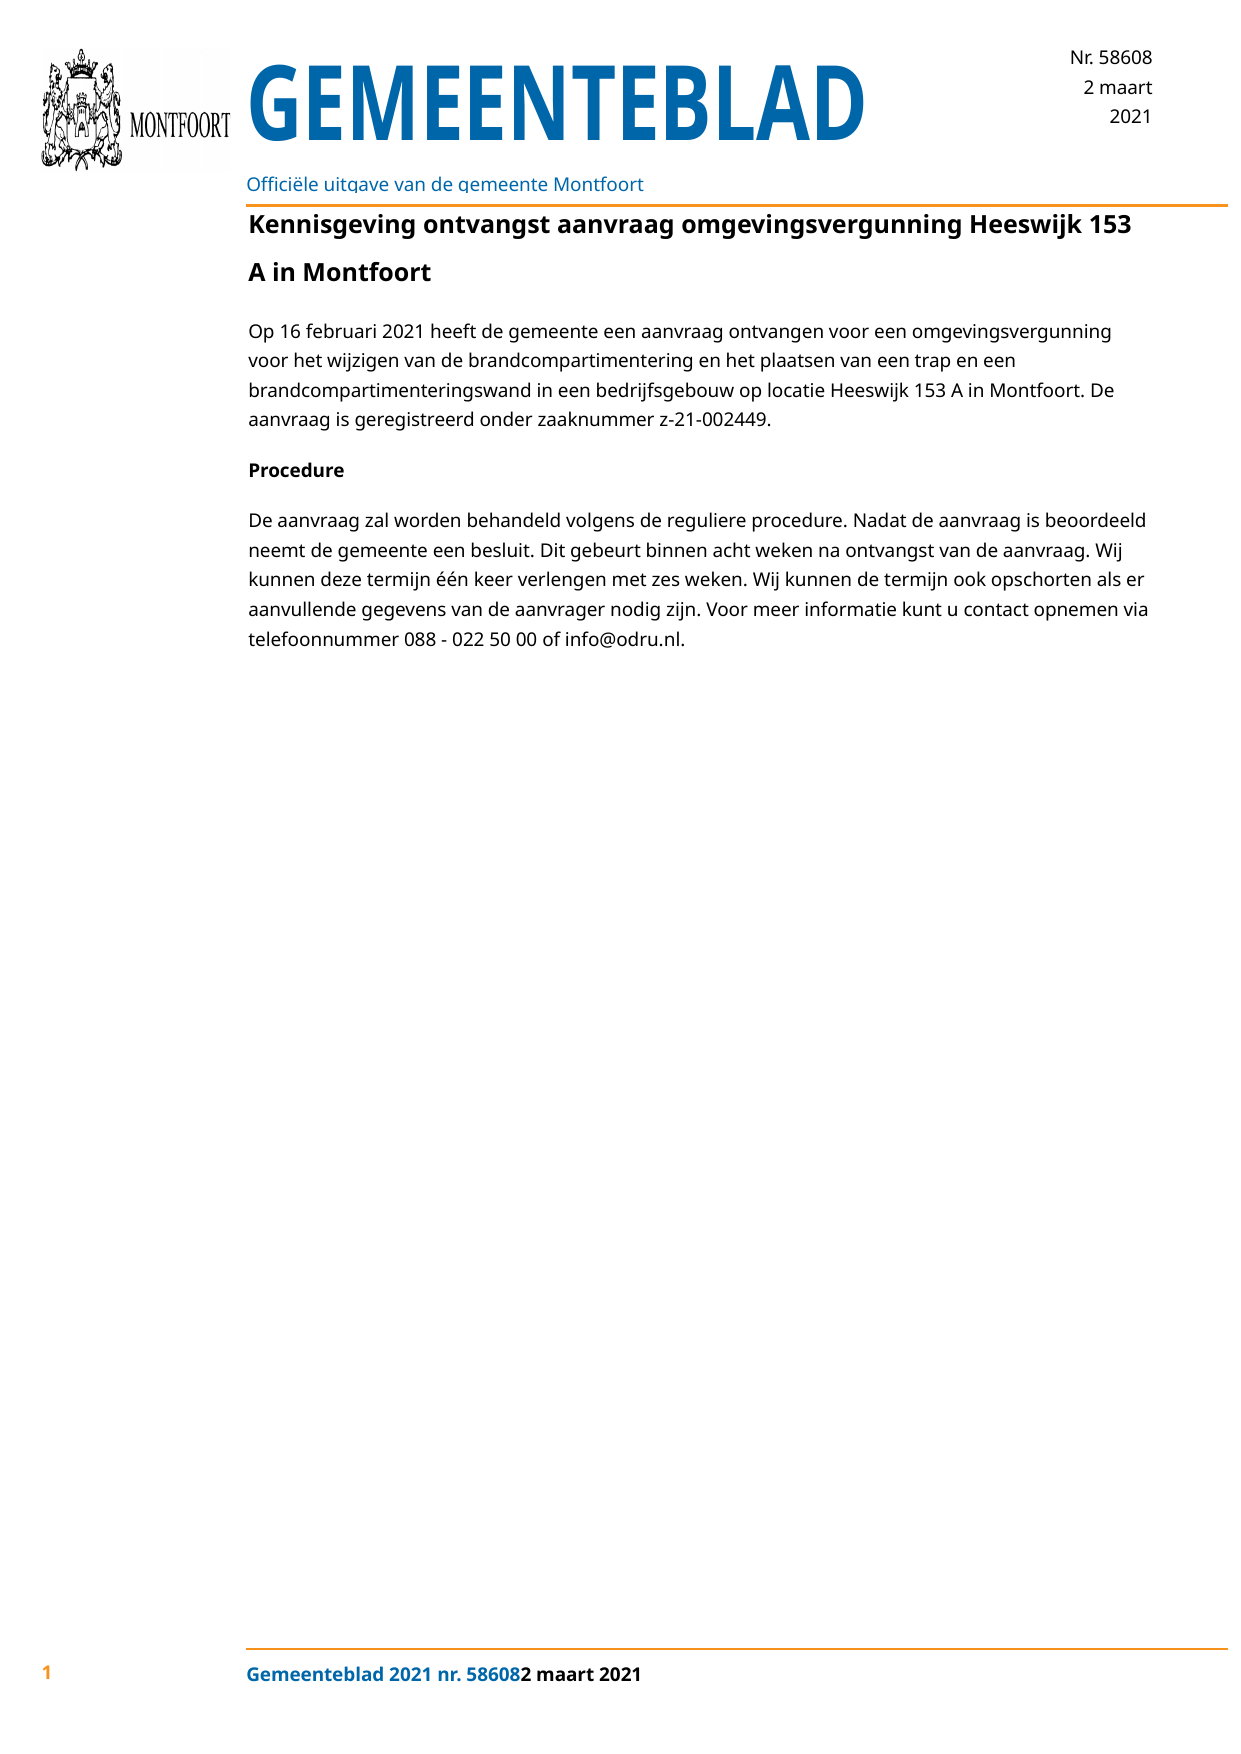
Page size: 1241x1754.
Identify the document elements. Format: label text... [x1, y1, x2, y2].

text De aanvraag zal worden behandeld volgens de reguliere procedure. Nadat de aanvraag is beoordeeld neemt de gemeente een besluit. Dit gebeurt binnen acht weken na ontvangst van de aanvraag. Wij kunnen deze termijn één keer verlengen met zes weken. Wij kunnen de termijn ook opschorten als er aanvullende gegevens van de aanvrager nodig zijn. Voor meer informatie kunt u contact opnemen via telefoonnummer 088 - 022 50 00 of info@odru.nl. [248, 507, 1152, 652]
text Procedure [248, 457, 1152, 483]
picture [41, 47, 231, 172]
text Op 16 februari 2021 heeft de gemeente een aanvraag ontvangen voor een omgevingsvergunning voor het wijzigen van de brandcompartimentering en het plaatsen van een trap en een brandcompartimenteringswand in een bedrijfsgebouw op locatie Heeswijk 153 A in Montfoort. De aanvraag is geregistreerd onder zaaknummer z-21-002449. [248, 318, 1152, 432]
text Kennisgeving ontvangst aanvraag omgevingsvergunning Heeswijk 153 A in Montfoort [248, 207, 1152, 288]
